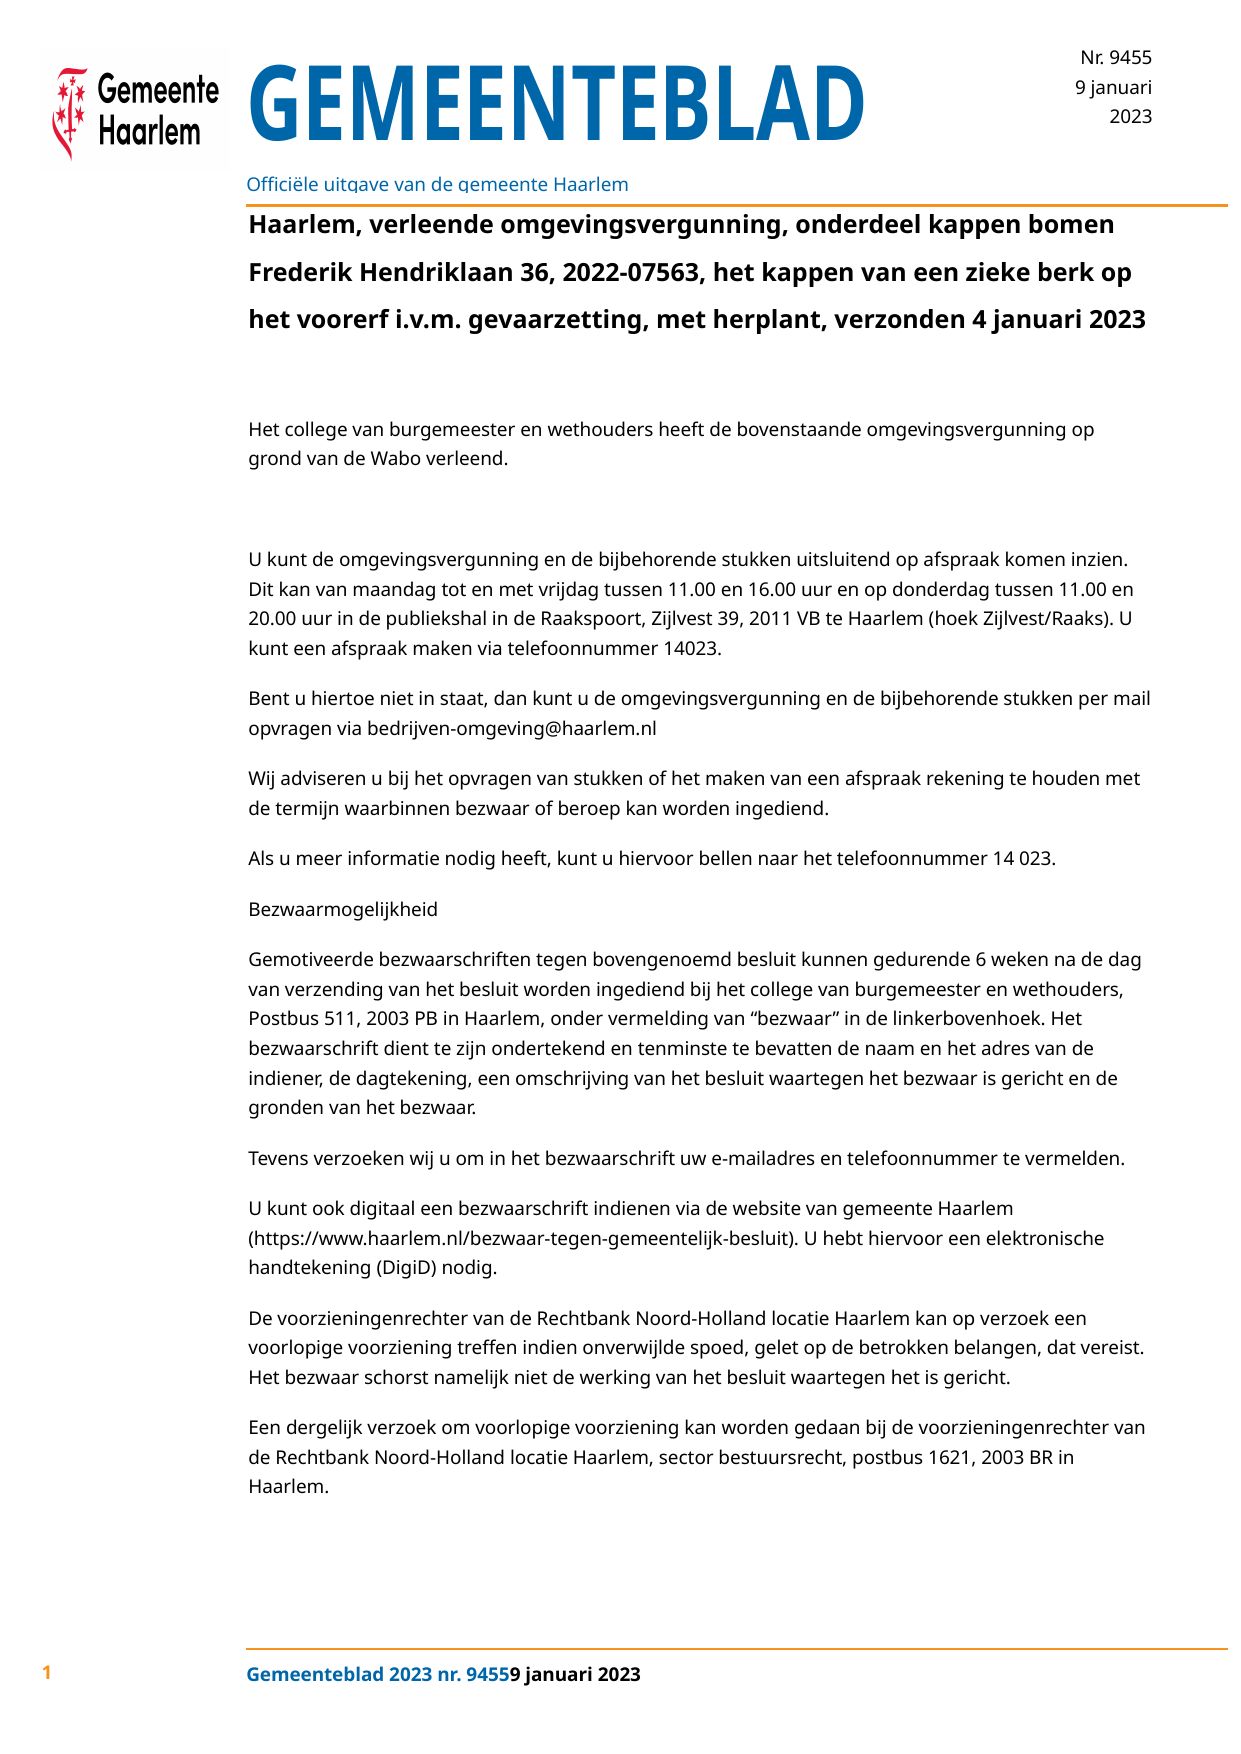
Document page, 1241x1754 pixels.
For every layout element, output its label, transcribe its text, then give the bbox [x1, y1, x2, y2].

text Bezwaarmogelijkheid [248, 896, 1152, 922]
text U kunt ook digitaal een bezwaarschrift indienen via de website van gemeente Haarlem (https://www.haarlem.nl/bezwaar-tegen-gemeentelijk-besluit). U hebt hiervoor een elektronische handtekening (DigiD) nodig. [248, 1195, 1152, 1280]
text Bent u hiertoe niet in staat, dan kunt u de omgevingsvergunning en de bijbehorende stukken per mail opvragen via bedrijven-omgeving@haarlem.nl [248, 686, 1152, 741]
text Als u meer informatie nodig heeft, kunt u hiervoor bellen naar het telefoonnummer 14 023. [248, 846, 1152, 871]
text Tevens verzoeken wij u om in het bezwaarschrift uw e-mailadres en telefoonnummer te vermelden. [248, 1145, 1152, 1170]
text Het college van burgemeester en wethouders heeft de bovenstaande omgevingsvergunning op grond van de Wabo verleend. [248, 416, 1152, 471]
text U kunt de omgevingsvergunning en de bijbehorende stukken uitsluitend op afspraak komen inzien. Dit kan van maandag tot en met vrijdag tussen 11.00 en 16.00 uur en op donderdag tussen 11.00 en 20.00 uur in de publiekshal in de Raakspoort, Zijlvest 39, 2011 VB te Haarlem (hoek Zijlvest/Raaks). U kunt een afspraak maken via telefoonnummer 14023. [248, 546, 1152, 661]
text Haarlem, verleende omgevingsvergunning, onderdeel kappen bomen Frederik Hendriklaan 36, 2022-07563, het kappen van een zieke berk op het voorerf i.v.m. gevaarzetting, met herplant, verzonden 4 januari 2023 [248, 207, 1152, 336]
text Gemotiveerde bezwaarschriften tegen bovengenoemd besluit kunnen gedurende 6 weken na de dag van verzending van het besluit worden ingediend bij het college van burgemeester en wethouders, Postbus 511, 2003 PB in Haarlem, onder vermelding van “bezwaar” in de linkerbovenhoek. Het bezwaarschrift dient te zijn ondertekend en tenminste te bevatten de naam en het adres van de indiener, de dagtekening, een omschrijving van het besluit waartegen het bezwaar is gericht en de gronden van het bezwaar. [248, 946, 1152, 1120]
text De voorzieningenrechter van de Rechtbank Noord-Holland locatie Haarlem kan op verzoek een voorlopige voorziening treffen indien onverwijlde spoed, gelet op de betrokken belangen, dat vereist. Het bezwaar schorst namelijk niet de werking van het besluit waartegen het is gericht. [248, 1305, 1152, 1389]
text Een dergelijk verzoek om voorlopige voorziening kan worden gedaan bij de voorzieningenrechter van de Rechtbank Noord-Holland locatie Haarlem, sector bestuursrecht, postbus 1621, 2003 BR in Haarlem. [248, 1414, 1152, 1499]
picture [41, 47, 231, 172]
text Wij adviseren u bij het opvragen van stukken of het maken van een afspraak rekening te houden met de termijn waarbinnen bezwaar of beroep kan worden ingediend. [248, 766, 1152, 821]
